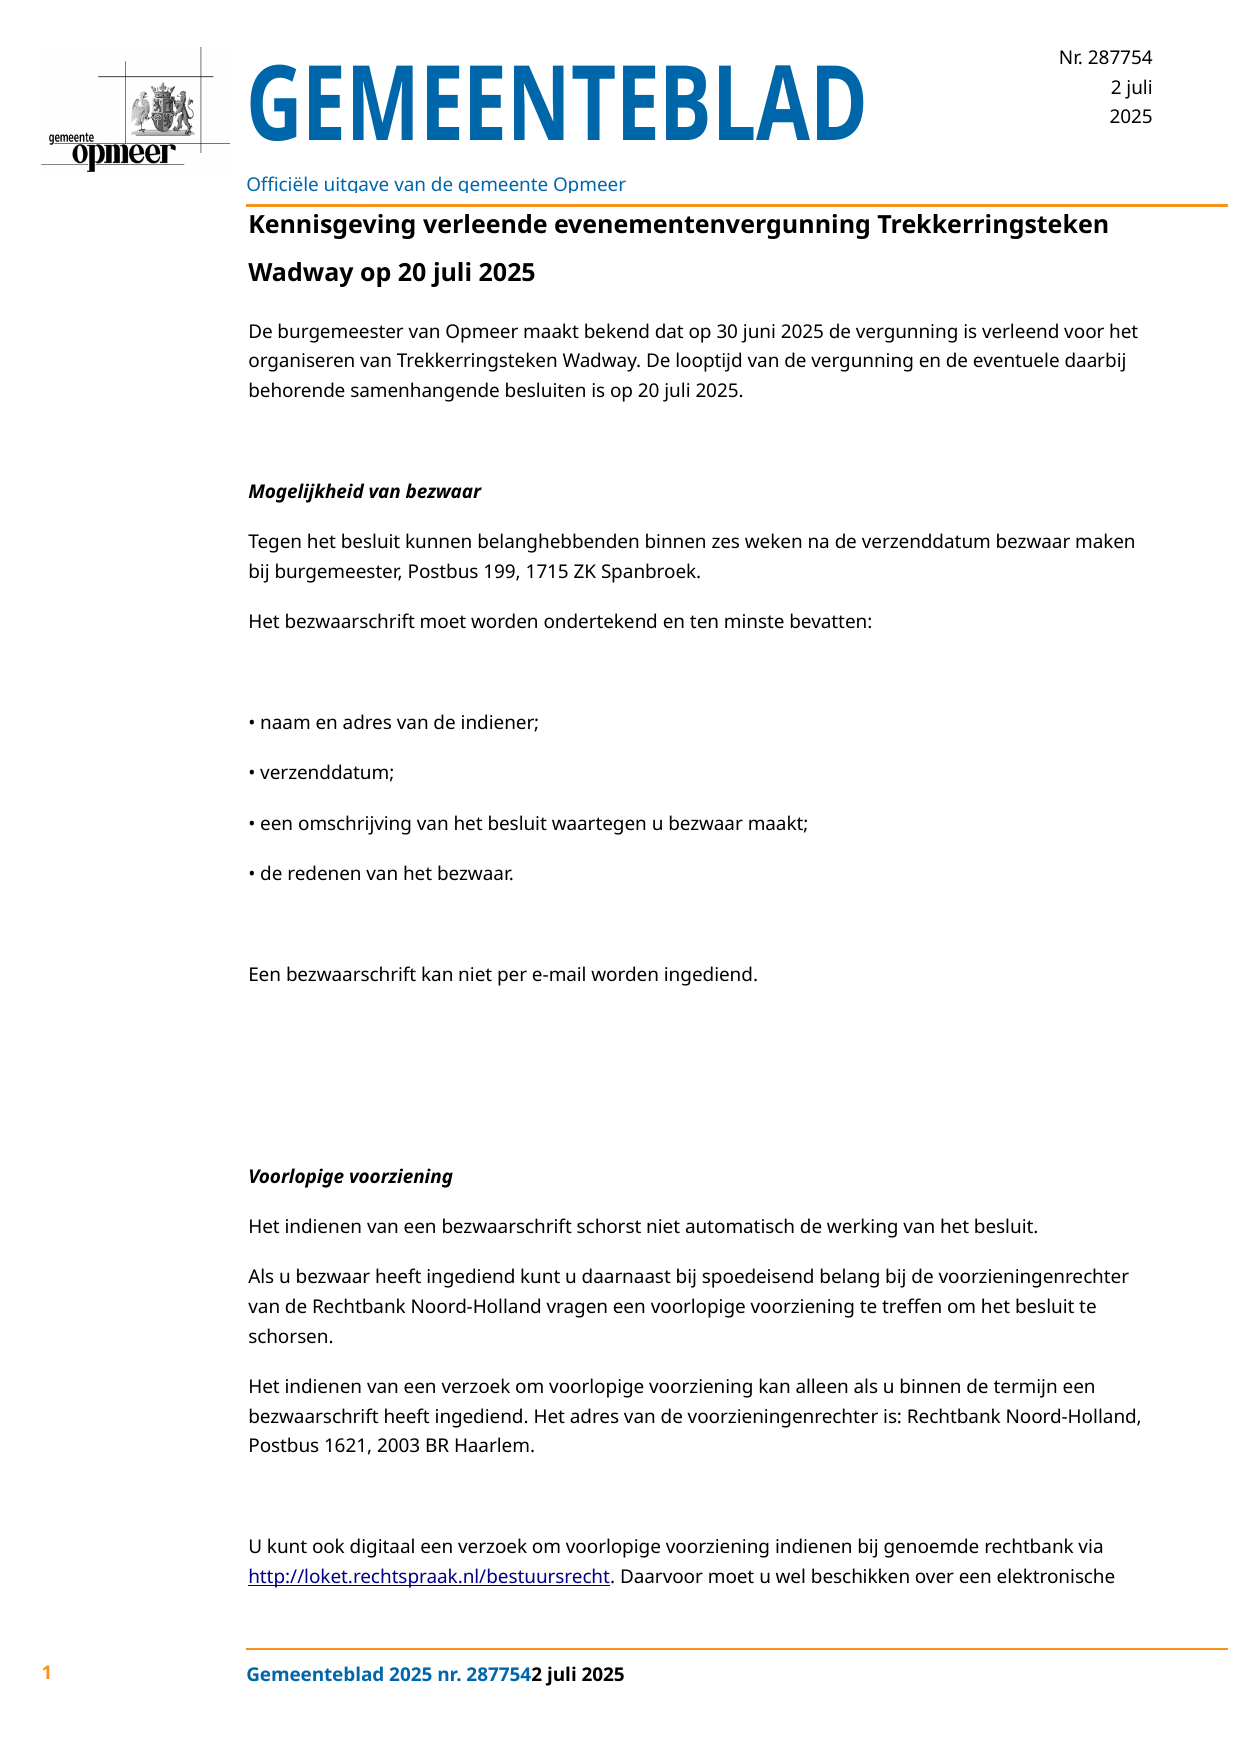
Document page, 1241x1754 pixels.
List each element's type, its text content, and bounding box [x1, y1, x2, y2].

text Tegen het besluit kunnen belanghebbenden binnen zes weken na de verzenddatum bezwaar maken bij burgemeester, Postbus 199, 1715 ZK Spanbroek. [248, 528, 1152, 584]
text • verzenddatum; [248, 759, 1152, 785]
text De burgemeester van Opmeer maakt bekend dat op 30 juni 2025 de vergunning is verleend voor het organiseren van Trekkerringsteken Wadway. De looptijd van de vergunning en de eventuele daarbij behorende samenhangende besluiten is op 20 juli 2025. [248, 318, 1152, 403]
text • de redenen van het bezwaar. [248, 860, 1152, 886]
text • naam en adres van de indiener; [248, 709, 1152, 735]
text • een omschrijving van het besluit waartegen u bezwaar maakt; [248, 810, 1152, 836]
text Het indienen van een verzoek om voorlopige voorziening kan alleen als u binnen de termijn een bezwaarschrift heeft ingediend. Het adres van de voorzieningenrechter is: Rechtbank Noord-Holland, Postbus 1621, 2003 BR Haarlem. [248, 1373, 1152, 1458]
text U kunt ook digitaal een verzoek om voorlopige voorziening indienen bij genoemde rechtbank via http://loket.rechtspraak.nl/bestuursrecht. Daarvoor moet u wel beschikken over een elektronische [248, 1533, 1152, 1589]
text Als u bezwaar heeft ingediend kunt u daarnaast bij spoedeisend belang bij de voorzieningenrechter van de Rechtbank Noord-Holland vragen een voorlopige voorziening te treffen om het besluit te schorsen. [248, 1264, 1152, 1349]
text Kennisgeving verleende evenementenvergunning Trekkerringsteken Wadway op 20 juli 2025 [248, 207, 1152, 288]
text Een bezwaarschrift kan niet per e-mail worden ingediend. [248, 961, 1152, 987]
text Het bezwaarschrift moet worden ondertekend en ten minste bevatten: [248, 608, 1152, 634]
text Mogelijkheid van bezwaar [248, 478, 1152, 504]
text Voorlopige voorziening [248, 1163, 1152, 1189]
text Het indienen van een bezwaarschrift schorst niet automatisch de werking van het besluit. [248, 1213, 1152, 1239]
picture [41, 47, 231, 172]
